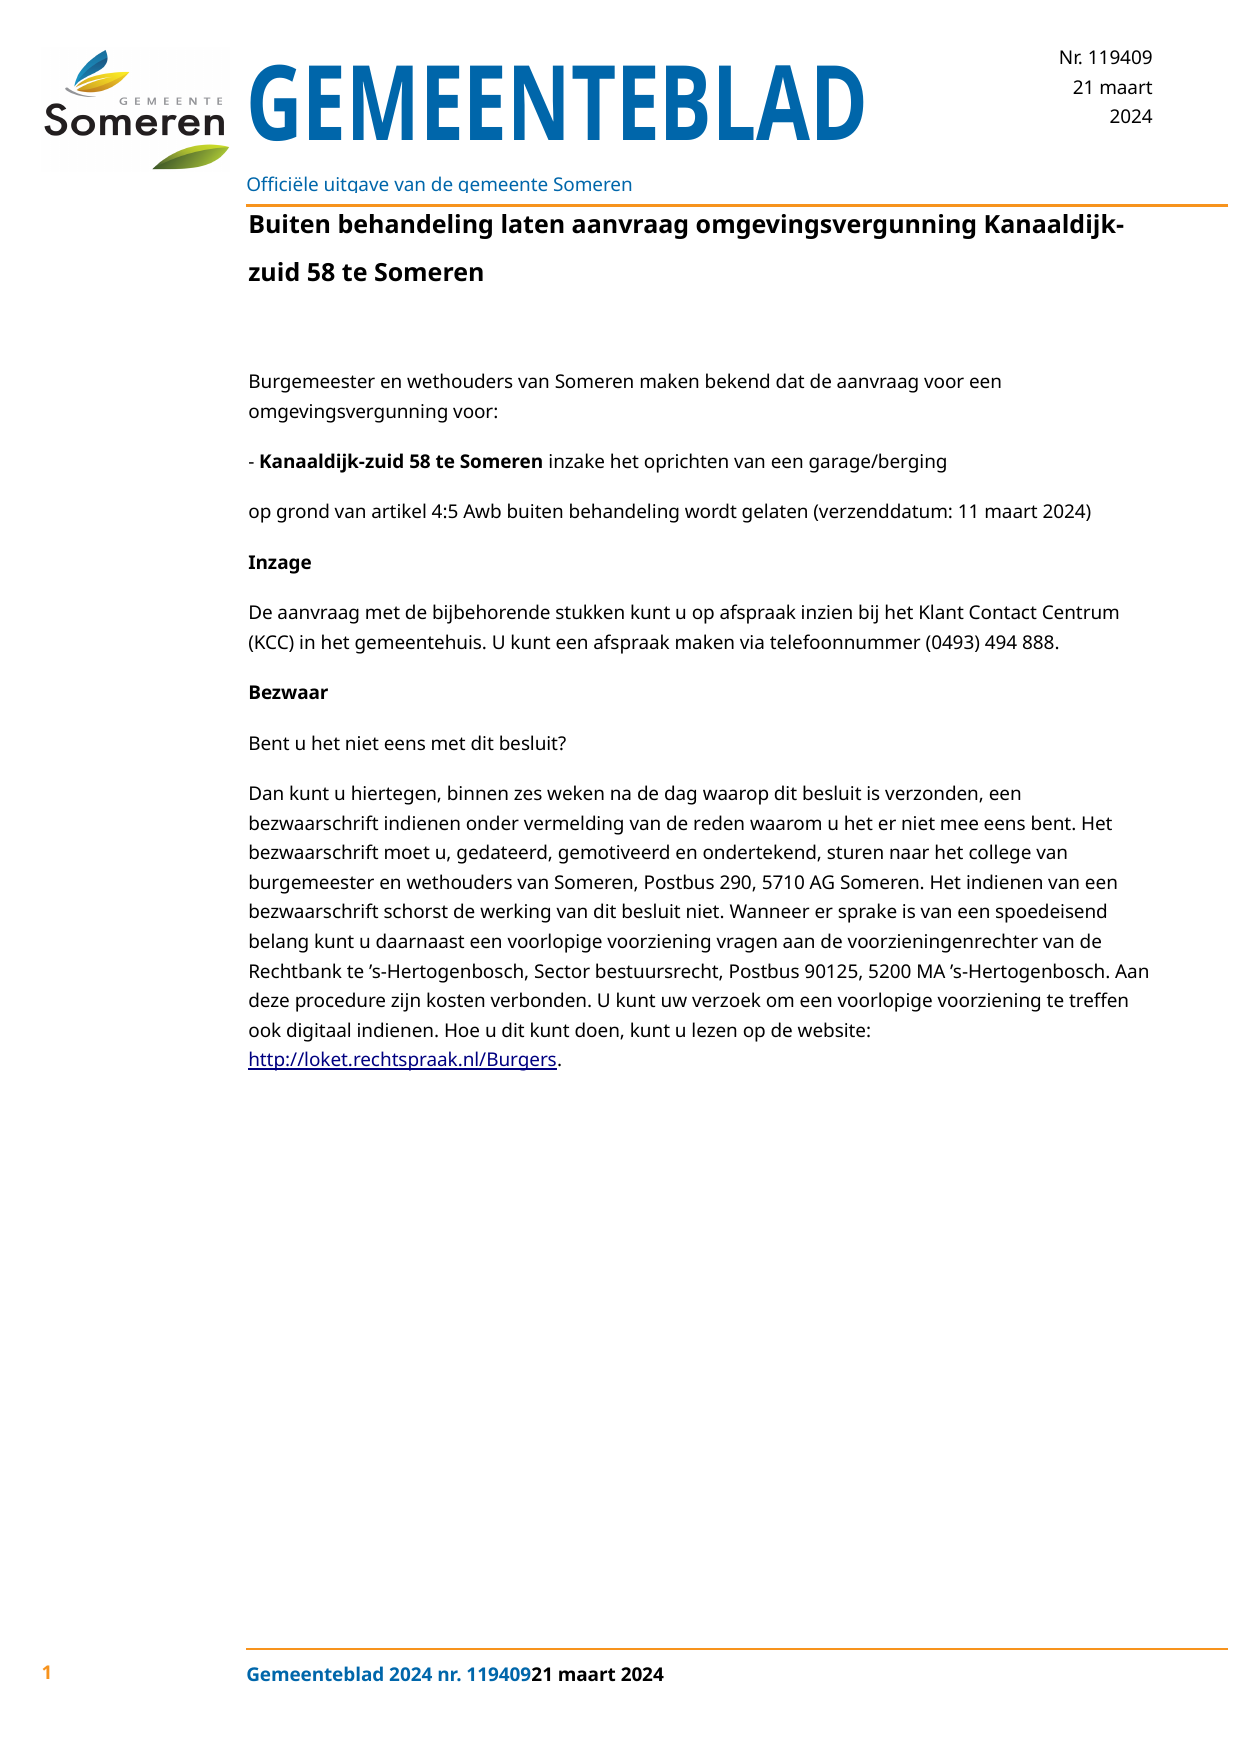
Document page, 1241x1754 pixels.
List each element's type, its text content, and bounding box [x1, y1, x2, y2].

picture [41, 47, 231, 172]
text De aanvraag met de bijbehorende stukken kunt u op afspraak inzien bij het Klant Contact Centrum (KCC) in het gemeentehuis. U kunt een afspraak maken via telefoonnummer (0493) 494 888. [248, 599, 1152, 655]
text Dan kunt u hiertegen, binnen zes weken na de dag waarop dit besluit is verzonden, een bezwaarschrift indienen onder vermelding van de reden waarom u het er niet mee eens bent. Het bezwaarschrift moet u, gedateerd, gemotiveerd en ondertekend, sturen naar het college van burgemeester en wethouders van Someren, Postbus 290, 5710 AG Someren. Het indienen van een bezwaarschrift schorst de werking van dit besluit niet. Wanneer er sprake is van een spoedeisend belang kunt u daarnaast een voorlopige voorziening vragen aan de voorzieningenrechter van de Rechtbank te ’s-Hertogenbosch, Sector bestuursrecht, Postbus 90125, 5200 MA ’s-Hertogenbosch. Aan deze procedure zijn kosten verbonden. U kunt uw verzoek om een voorlopige voorziening te treffen ook digitaal indienen. Hoe u dit kunt doen, kunt u lezen op de website: http://loket.rechtspraak.nl/Burgers. [248, 780, 1152, 1072]
text - Kanaaldijk-zuid 58 te Someren inzake het oprichten van een garage/berging [248, 448, 1152, 474]
text Burgemeester en wethouders van Someren maken bekend dat de aanvraag voor een omgevingsvergunning voor: [248, 368, 1152, 424]
text Bent u het niet eens met dit besluit? [248, 730, 1152, 756]
text Bezwaar [248, 679, 1152, 705]
text op grond van artikel 4:5 Awb buiten behandeling wordt gelaten (verzenddatum: 11 maart 2024) [248, 499, 1152, 524]
text Buiten behandeling laten aanvraag omgevingsvergunning Kanaaldijk-zuid 58 te Someren [248, 207, 1152, 288]
text Inzage [248, 549, 1152, 575]
